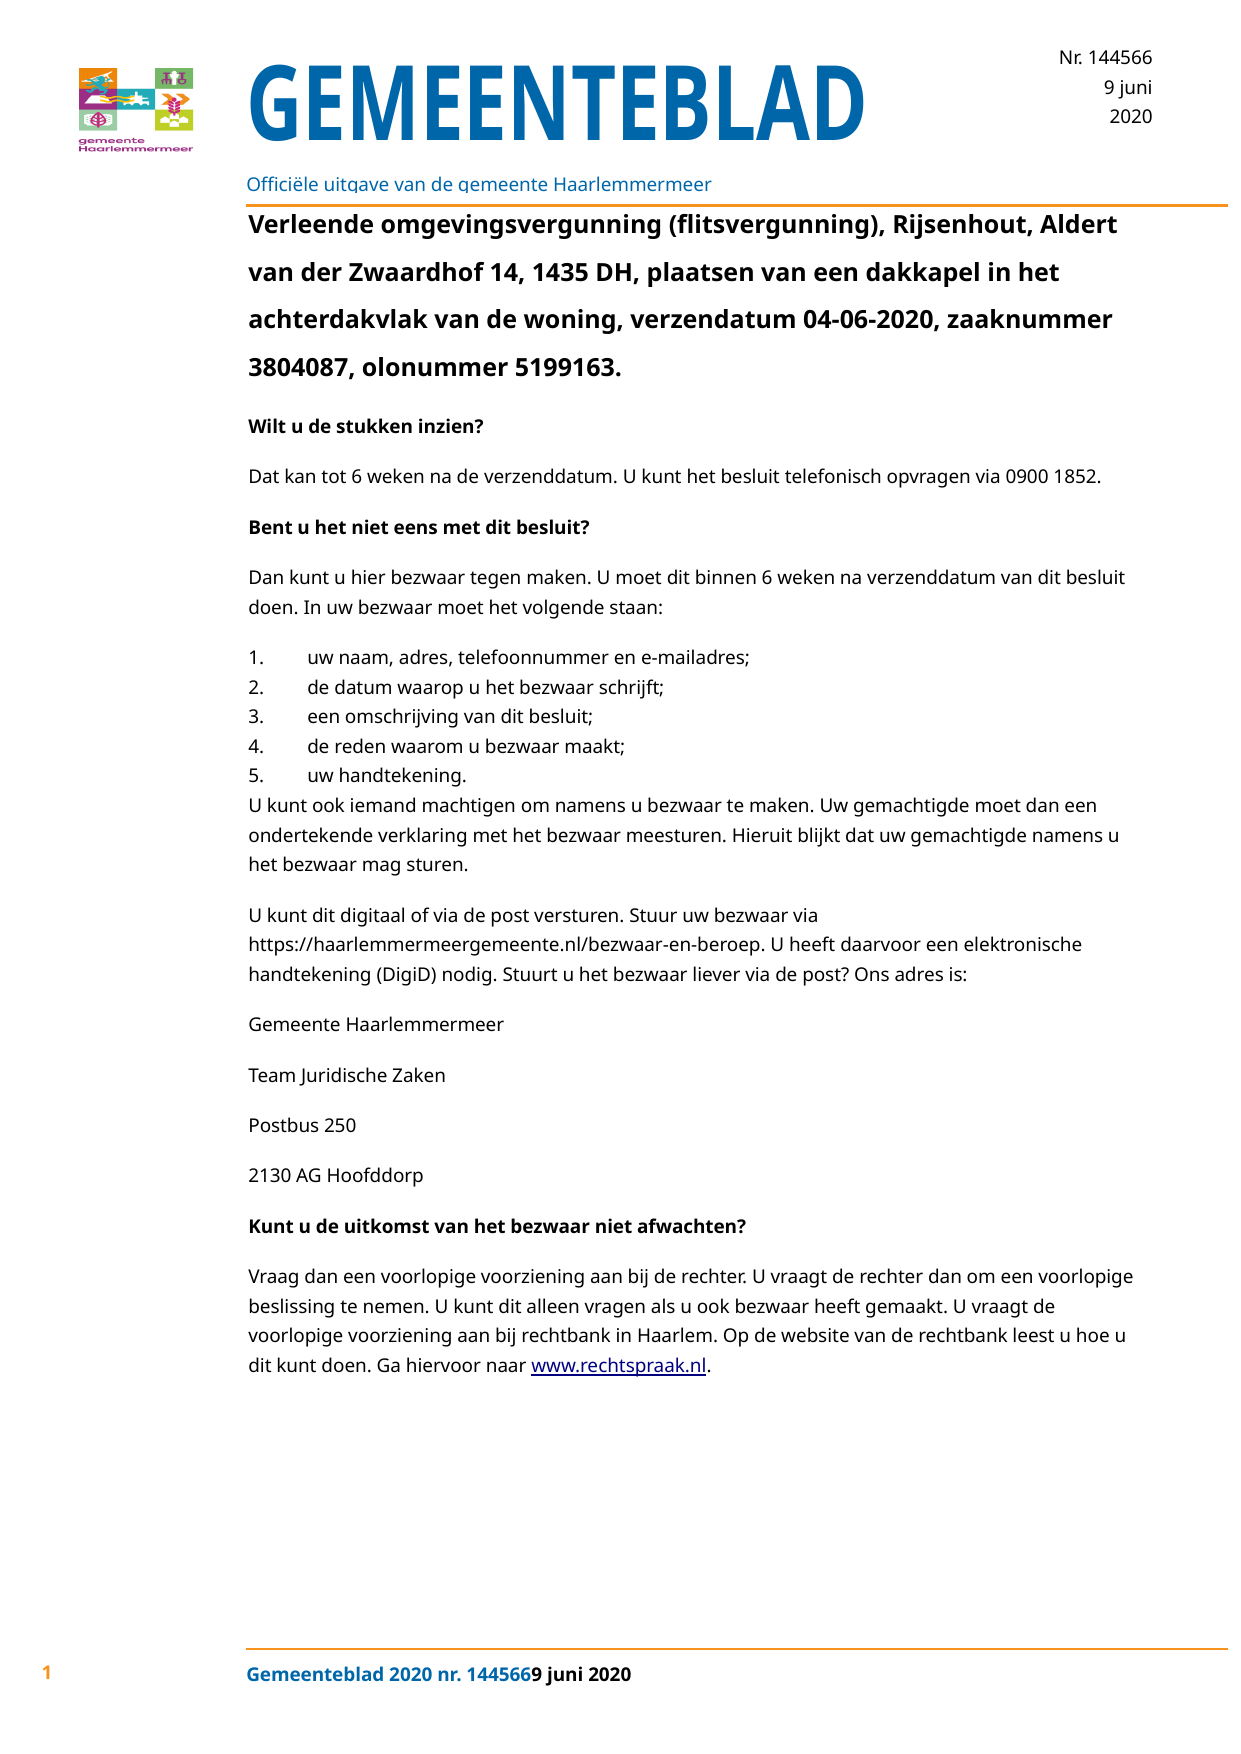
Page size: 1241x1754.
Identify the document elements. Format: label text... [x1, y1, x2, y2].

text Wilt u de stukken inzien? [248, 413, 1152, 439]
text Dan kunt u hier bezwaar tegen maken. U moet dit binnen 6 weken na verzenddatum van dit besluit doen. In uw bezwaar moet het volgende staan: [248, 564, 1152, 620]
list uw handtekening. [248, 763, 1152, 788]
text Verleende omgevingsvergunning (flitsvergunning), Rijsenhout, Aldert van der Zwaardhof 14, 1435 DH, plaatsen van een dakkapel in het achterdakvlak van de woning, verzendatum 04-06-2020, zaaknummer 3804087, olonummer 5199163. [248, 207, 1152, 384]
text Team Juridische Zaken [248, 1062, 1152, 1088]
text Postbus 250 [248, 1112, 1152, 1138]
text U kunt dit digitaal of via de post versturen. Stuur uw bezwaar via https://haarlemmermeergemeente.nl/bezwaar-en-beroep. U heeft daarvoor een elektronische handtekening (DigiD) nodig. Stuurt u het bezwaar liever via de post? Ons adres is: [248, 902, 1152, 987]
list een omschrijving van dit besluit; [248, 703, 1152, 729]
text 2130 AG Hoofddorp [248, 1163, 1152, 1188]
picture [41, 47, 231, 172]
list de reden waarom u bezwaar maakt; [248, 733, 1152, 759]
text Kunt u de uitkomst van het bezwaar niet afwachten? [248, 1213, 1152, 1239]
text Gemeente Haarlemmermeer [248, 1011, 1152, 1037]
text Bent u het niet eens met dit besluit? [248, 514, 1152, 540]
text Vraag dan een voorlopige voorziening aan bij de rechter. U vraagt de rechter dan om een voorlopige beslissing te nemen. U kunt dit alleen vragen als u ook bezwaar heeft gemaakt. U vraagt de voorlopige voorziening aan bij rechtbank in Haarlem. Op de website van de rechtbank leest u hoe u dit kunt doen. Ga hiervoor naar www.rechtspraak.nl. [248, 1263, 1152, 1378]
list uw naam, adres, telefoonnummer en e-mailadres; [248, 644, 1152, 670]
text U kunt ook iemand machtigen om namens u bezwaar te maken. Uw gemachtigde moet dan een ondertekende verklaring met het bezwaar meesturen. Hieruit blijkt dat uw gemachtigde namens u het bezwaar mag sturen. [248, 792, 1152, 877]
list de datum waarop u het bezwaar schrijft; [248, 674, 1152, 700]
text Dat kan tot 6 weken na de verzenddatum. U kunt het besluit telefonisch opvragen via 0900 1852. [248, 463, 1152, 489]
